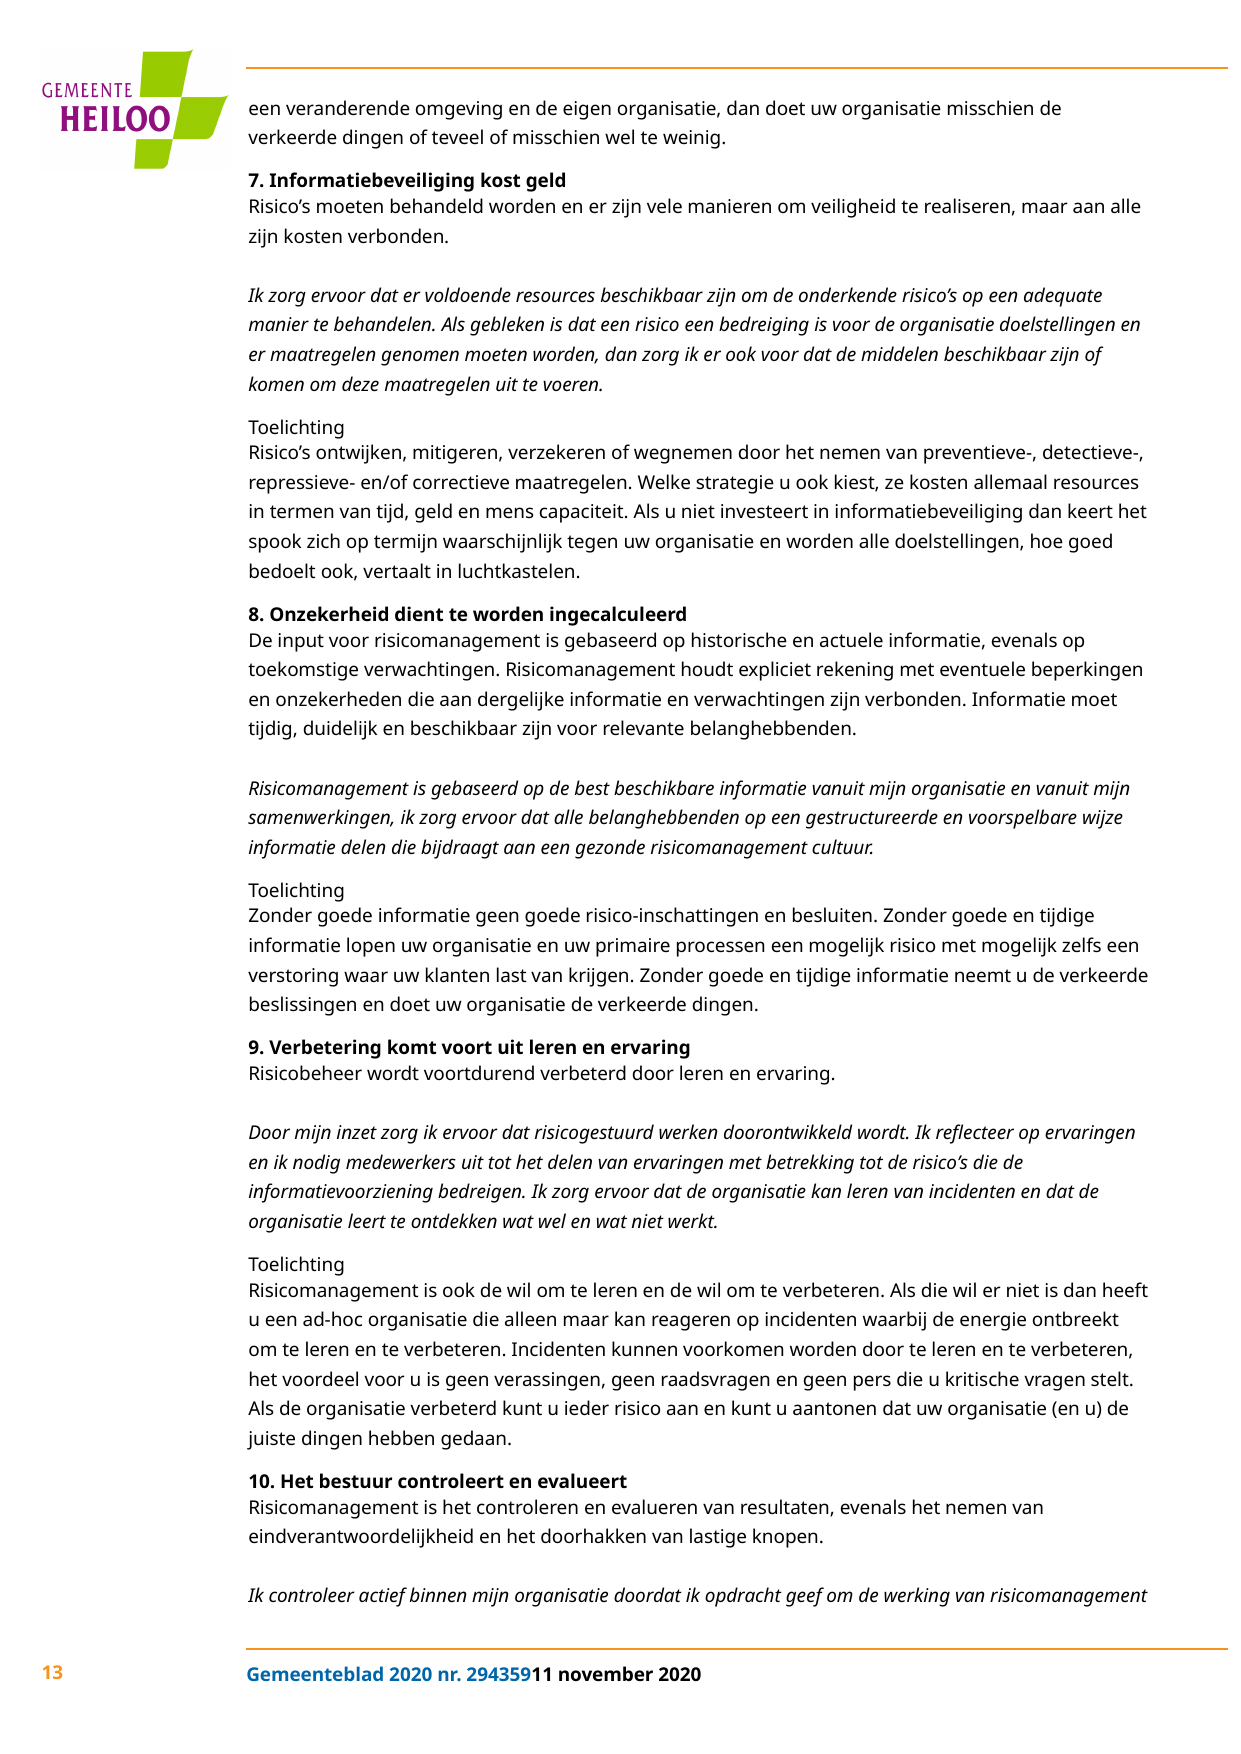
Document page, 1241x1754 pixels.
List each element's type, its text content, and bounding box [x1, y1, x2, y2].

text 9. Verbetering komt voort uit leren en ervaring [248, 1034, 1152, 1060]
picture [41, 47, 231, 172]
text Toelichting [248, 1251, 1152, 1277]
text Door mijn inzet zorg ik ervoor dat risicogestuurd werken doorontwikkeld wordt. Ik reflecteer op ervaringen en ik nodig medewerkers uit tot het delen van ervaringen met betrekking tot de risico’s die de informatievoorziening bedreigen. Ik zorg ervoor dat de organisatie kan leren van incidenten en dat de organisatie leert te ontdekken wat wel en wat niet werkt. [248, 1119, 1152, 1234]
text Risicomanagement is gebaseerd op de best beschikbare informatie vanuit mijn organisatie en vanuit mijn samenwerkingen, ik zorg ervoor dat alle belanghebbenden op een gestructureerde en voorspelbare wijze informatie delen die bijdraagt aan een gezonde risicomanagement cultuur. [248, 775, 1152, 859]
text Toelichting [248, 414, 1152, 439]
text De input voor risicomanagement is gebaseerd op historische en actuele informatie, evenals op toekomstige verwachtingen. Risicomanagement houdt expliciet rekening met eventuele beperkingen en onzekerheden die aan dergelijke informatie en verwachtingen zijn verbonden. Informatie moet tijdig, duidelijk en beschikbaar zijn voor relevante belanghebbenden. [248, 627, 1152, 741]
text Zonder goede informatie geen goede risico-inschattingen en besluiten. Zonder goede en tijdige informatie lopen uw organisatie en uw primaire processen een mogelijk risico met mogelijk zelfs een verstoring waar uw klanten last van krijgen. Zonder goede en tijdige informatie neemt u de verkeerde beslissingen en doet uw organisatie de verkeerde dingen. [248, 903, 1152, 1017]
text Risico’s moeten behandeld worden en er zijn vele manieren om veiligheid te realiseren, maar aan alle zijn kosten verbonden. [248, 193, 1152, 248]
text Risicomanagement is ook de wil om te leren en de wil om te verbeteren. Als die wil er niet is dan heeft u een ad-hoc organisatie die alleen maar kan reageren op incidenten waarbij de energie ontbreekt om te leren en te verbeteren. Incidenten kunnen voorkomen worden door te leren en te verbeteren, het voordeel voor u is geen verassingen, geen raadsvragen en geen pers die u kritische vragen stelt. Als de organisatie verbeterd kunt u ieder risico aan en kunt u aantonen dat uw organisatie (en u) de juiste dingen hebben gedaan. [248, 1277, 1152, 1451]
text Risicobeheer wordt voortdurend verbeterd door leren en ervaring. [248, 1060, 1152, 1086]
text Ik zorg ervoor dat er voldoende resources beschikbaar zijn om de onderkende risico’s op een adequate manier te behandelen. Als gebleken is dat een risico een bedreiging is voor de organisatie doelstellingen en er maatregelen genomen moeten worden, dan zorg ik er ook voor dat de middelen beschikbaar zijn of komen om deze maatregelen uit te voeren. [248, 282, 1152, 396]
text Toelichting [248, 877, 1152, 903]
text 8. Onzekerheid dient te worden ingecalculeerd [248, 601, 1152, 627]
text Ik controleer actief binnen mijn organisatie doordat ik opdracht geef om de werking van risicomanagement [248, 1583, 1152, 1608]
text Risico’s ontwijken, mitigeren, verzekeren of wegnemen door het nemen van preventieve-, detectieve-, repressieve- en/of correctieve maatregelen. Welke strategie u ook kiest, ze kosten allemaal resources in termen van tijd, geld en mens capaciteit. Als u niet investeert in informatiebeveiliging dan keert het spook zich op termijn waarschijnlijk tegen uw organisatie en worden alle doelstellingen, hoe goed bedoelt ook, vertaalt in luchtkastelen. [248, 439, 1152, 584]
text Risicomanagement is het controleren en evalueren van resultaten, evenals het nemen van eindverantwoordelijkheid en het doorhakken van lastige knopen. [248, 1494, 1152, 1549]
text 7. Informatiebeveiliging kost geld [248, 167, 1152, 193]
text een veranderende omgeving en de eigen organisatie, dan doet uw organisatie misschien de verkeerde dingen of teveel of misschien wel te weinig. [248, 95, 1152, 150]
text 10. Het bestuur controleert en evalueert [248, 1468, 1152, 1494]
